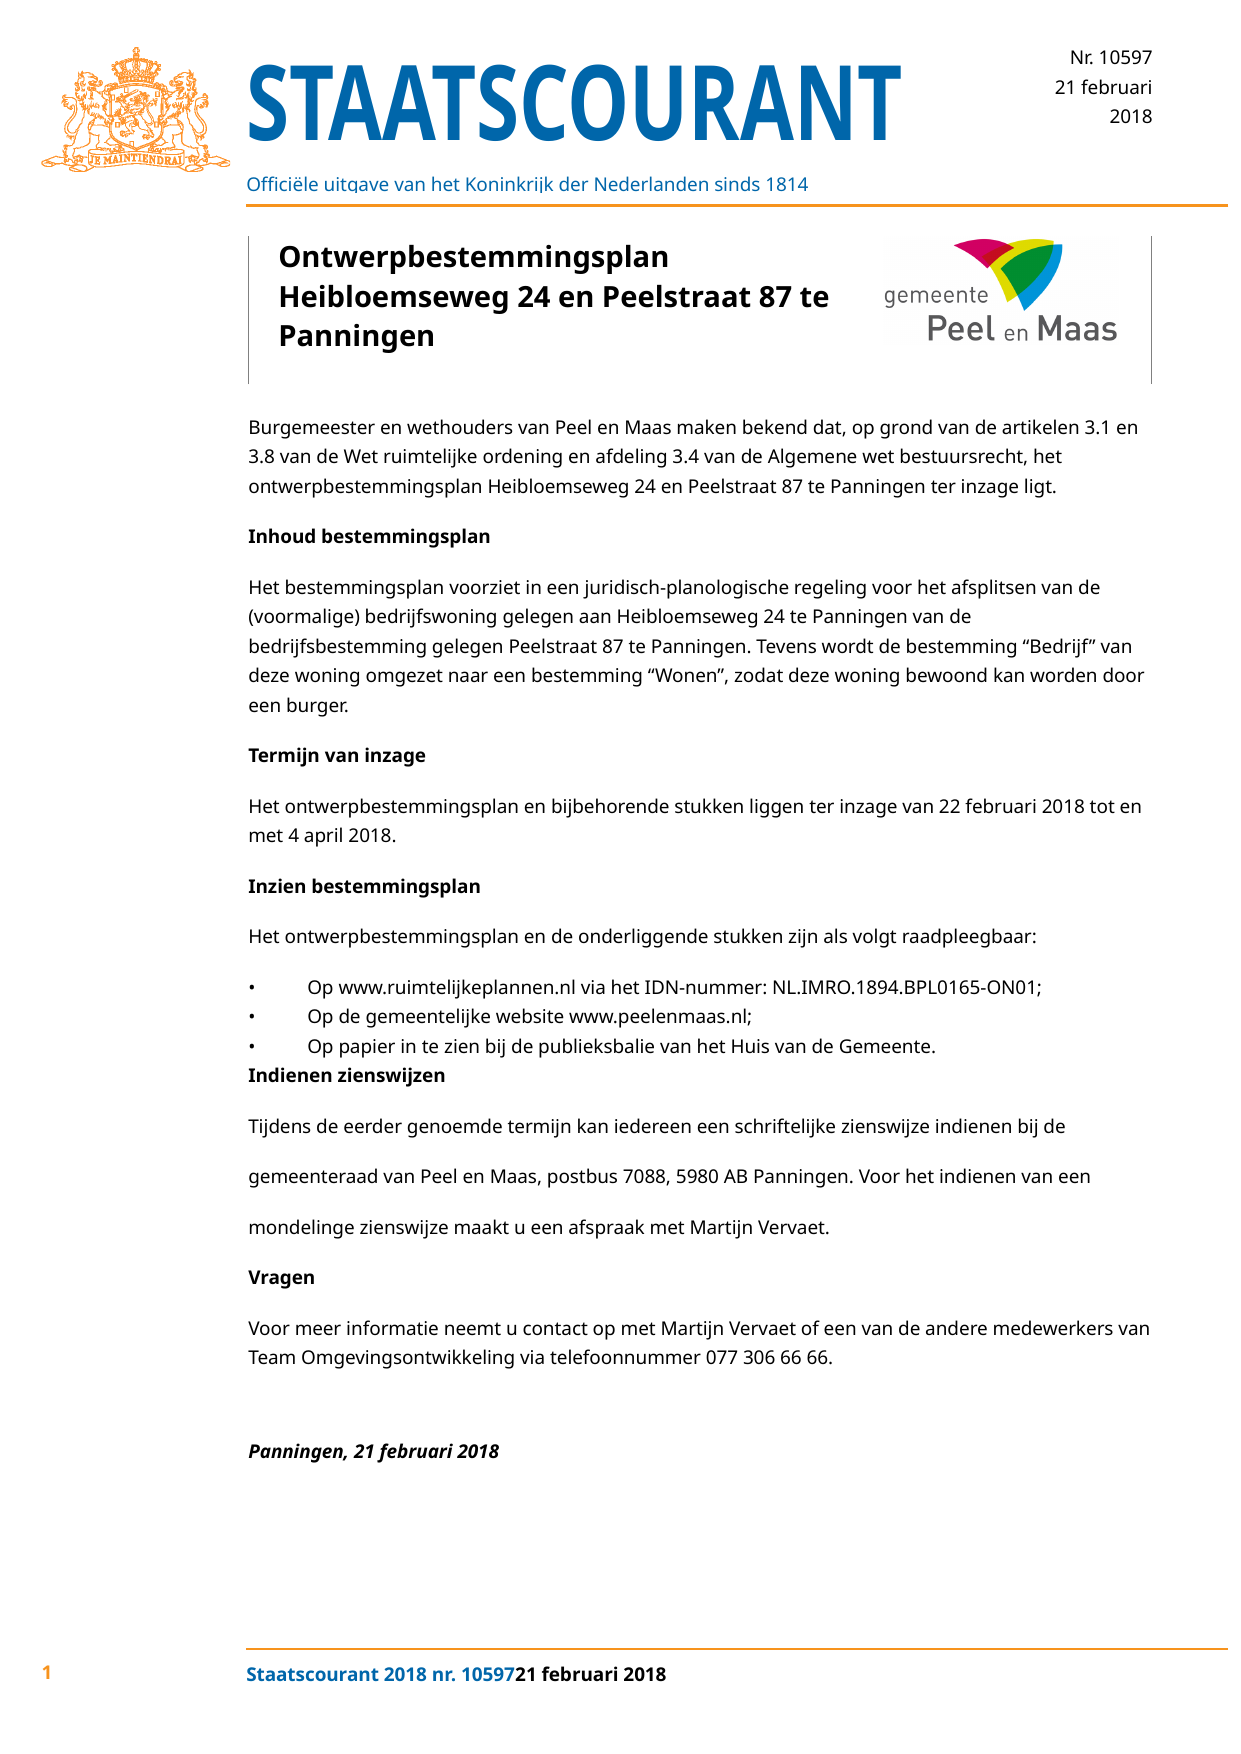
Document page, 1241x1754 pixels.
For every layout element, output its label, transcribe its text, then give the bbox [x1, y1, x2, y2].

picture [882, 236, 1119, 345]
text Voor meer informatie neemt u contact op met Martijn Vervaet of een van de andere medewerkers van Team Omgevingsontwikkeling via telefoonnummer 077 306 66 66. [248, 1315, 1152, 1370]
text Het ontwerpbestemmingsplan en bijbehorende stukken liggen ter inzage van 22 februari 2018 tot en met 4 april 2018. [248, 793, 1152, 848]
text Panningen, 21 februari 2018 [248, 1438, 1152, 1464]
text Het ontwerpbestemmingsplan en de onderliggende stukken zijn als volgt raadpleegbaar: [248, 923, 1152, 949]
text Tijdens de eerder genoemde termijn kan iedereen een schriftelijke zienswijze indienen bij de [248, 1113, 1152, 1139]
table_header [850, 236, 1151, 384]
text mondelinge zienswijze maakt u een afspraak met Martijn Vervaet. [248, 1214, 1152, 1240]
text Het bestemmingsplan voorziet in een juridisch-planologische regeling voor het afsplitsen van de (voormalige) bedrijfswoning gelegen aan Heibloemseweg 24 te Panningen van de bedrijfsbestemming gelegen Peelstraat 87 te Panningen. Tevens wordt de bestemming “Bedrijf” van deze woning omgezet naar een bestemming “Wonen”, zodat deze woning bewoond kan worden door een burger. [248, 574, 1152, 718]
list Op www.ruimtelijkeplannen.nl via het IDN-nummer: NL.IMRO.1894.BPL0165-ON01; [248, 974, 1152, 1000]
text Indienen zienswijzen [248, 1063, 1152, 1088]
list Op papier in te zien bij de publieksbalie van het Huis van de Gemeente. [248, 1033, 1152, 1059]
list Op de gemeentelijke website www.peelenmaas.nl; [248, 1003, 1152, 1029]
text Inhoud bestemmingsplan [248, 523, 1152, 549]
text Burgemeester en wethouders van Peel en Maas maken bekend dat, op grond van de artikelen 3.1 en 3.8 van de Wet ruimtelijke ordening en afdeling 3.4 van de Algemene wet bestuursrecht, het ontwerpbestemmingsplan Heibloemseweg 24 en Peelstraat 87 te Panningen ter inzage ligt. [248, 414, 1152, 499]
text Inzien bestemmingsplan [248, 873, 1152, 899]
text Termijn van inzage [248, 743, 1152, 768]
text Vragen [248, 1264, 1152, 1290]
text gemeenteraad van Peel en Maas, postbus 7088, 5980 AB Panningen. Voor het indienen van een [248, 1163, 1152, 1189]
picture [41, 47, 231, 172]
table_header Ontwerpbestemmingsplan Heibloemseweg 24 en Peelstraat 87 te Panningen [249, 236, 850, 384]
